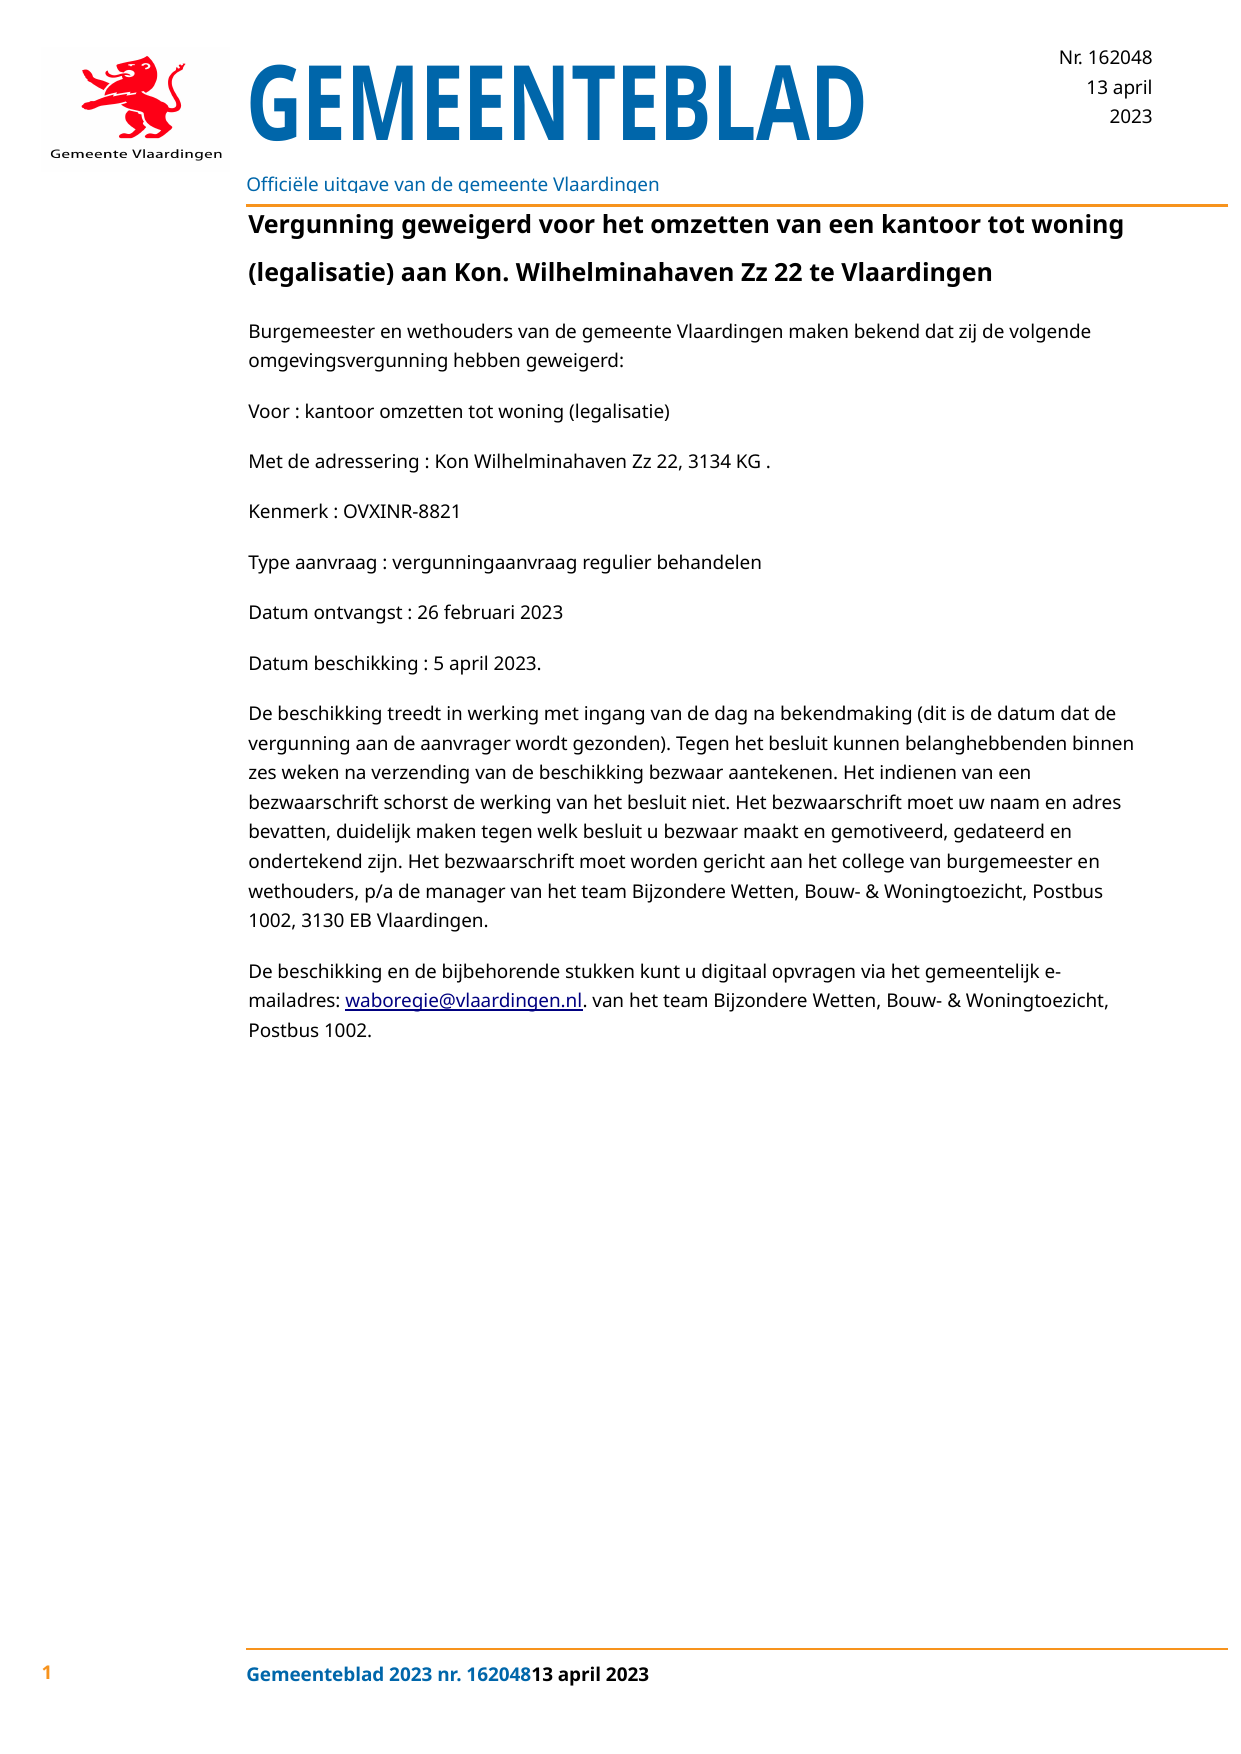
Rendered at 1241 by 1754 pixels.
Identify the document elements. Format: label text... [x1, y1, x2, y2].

text Type aanvraag : vergunningaanvraag regulier behandelen [248, 549, 1152, 575]
text Burgemeester en wethouders van de gemeente Vlaardingen maken bekend dat zij de volgende omgevingsvergunning hebben geweigerd: [248, 318, 1152, 373]
picture [41, 47, 231, 172]
text Kenmerk : OVXINR-8821 [248, 499, 1152, 524]
text Vergunning geweigerd voor het omzetten van een kantoor tot woning (legalisatie) aan Kon. Wilhelminahaven Zz 22 te Vlaardingen [248, 207, 1152, 288]
text De beschikking treedt in werking met ingang van de dag na bekendmaking (dit is de datum dat de vergunning aan de aanvrager wordt gezonden). Tegen het besluit kunnen belanghebbenden binnen zes weken na verzending van de beschikking bezwaar aantekenen. Het indienen van een bezwaarschrift schorst de werking van het besluit niet. Het bezwaarschrift moet uw naam en adres bevatten, duidelijk maken tegen welk besluit u bezwaar maakt en gemotiveerd, gedateerd en ondertekend zijn. Het bezwaarschrift moet worden gericht aan het college van burgemeester en wethouders, p/a de manager van het team Bijzondere Wetten, Bouw- & Woningtoezicht, Postbus 1002, 3130 EB Vlaardingen. [248, 700, 1152, 933]
text Datum ontvangst : 26 februari 2023 [248, 599, 1152, 625]
text Datum beschikking : 5 april 2023. [248, 650, 1152, 676]
text De beschikking en de bijbehorende stukken kunt u digitaal opvragen via het gemeentelijk e-mailadres: waboregie@vlaardingen.nl. van het team Bijzondere Wetten, Bouw- & Woningtoezicht, Postbus 1002. [248, 958, 1152, 1043]
text Voor : kantoor omzetten tot woning (legalisatie) [248, 398, 1152, 424]
text Met de adressering : Kon Wilhelminahaven Zz 22, 3134 KG . [248, 448, 1152, 474]
